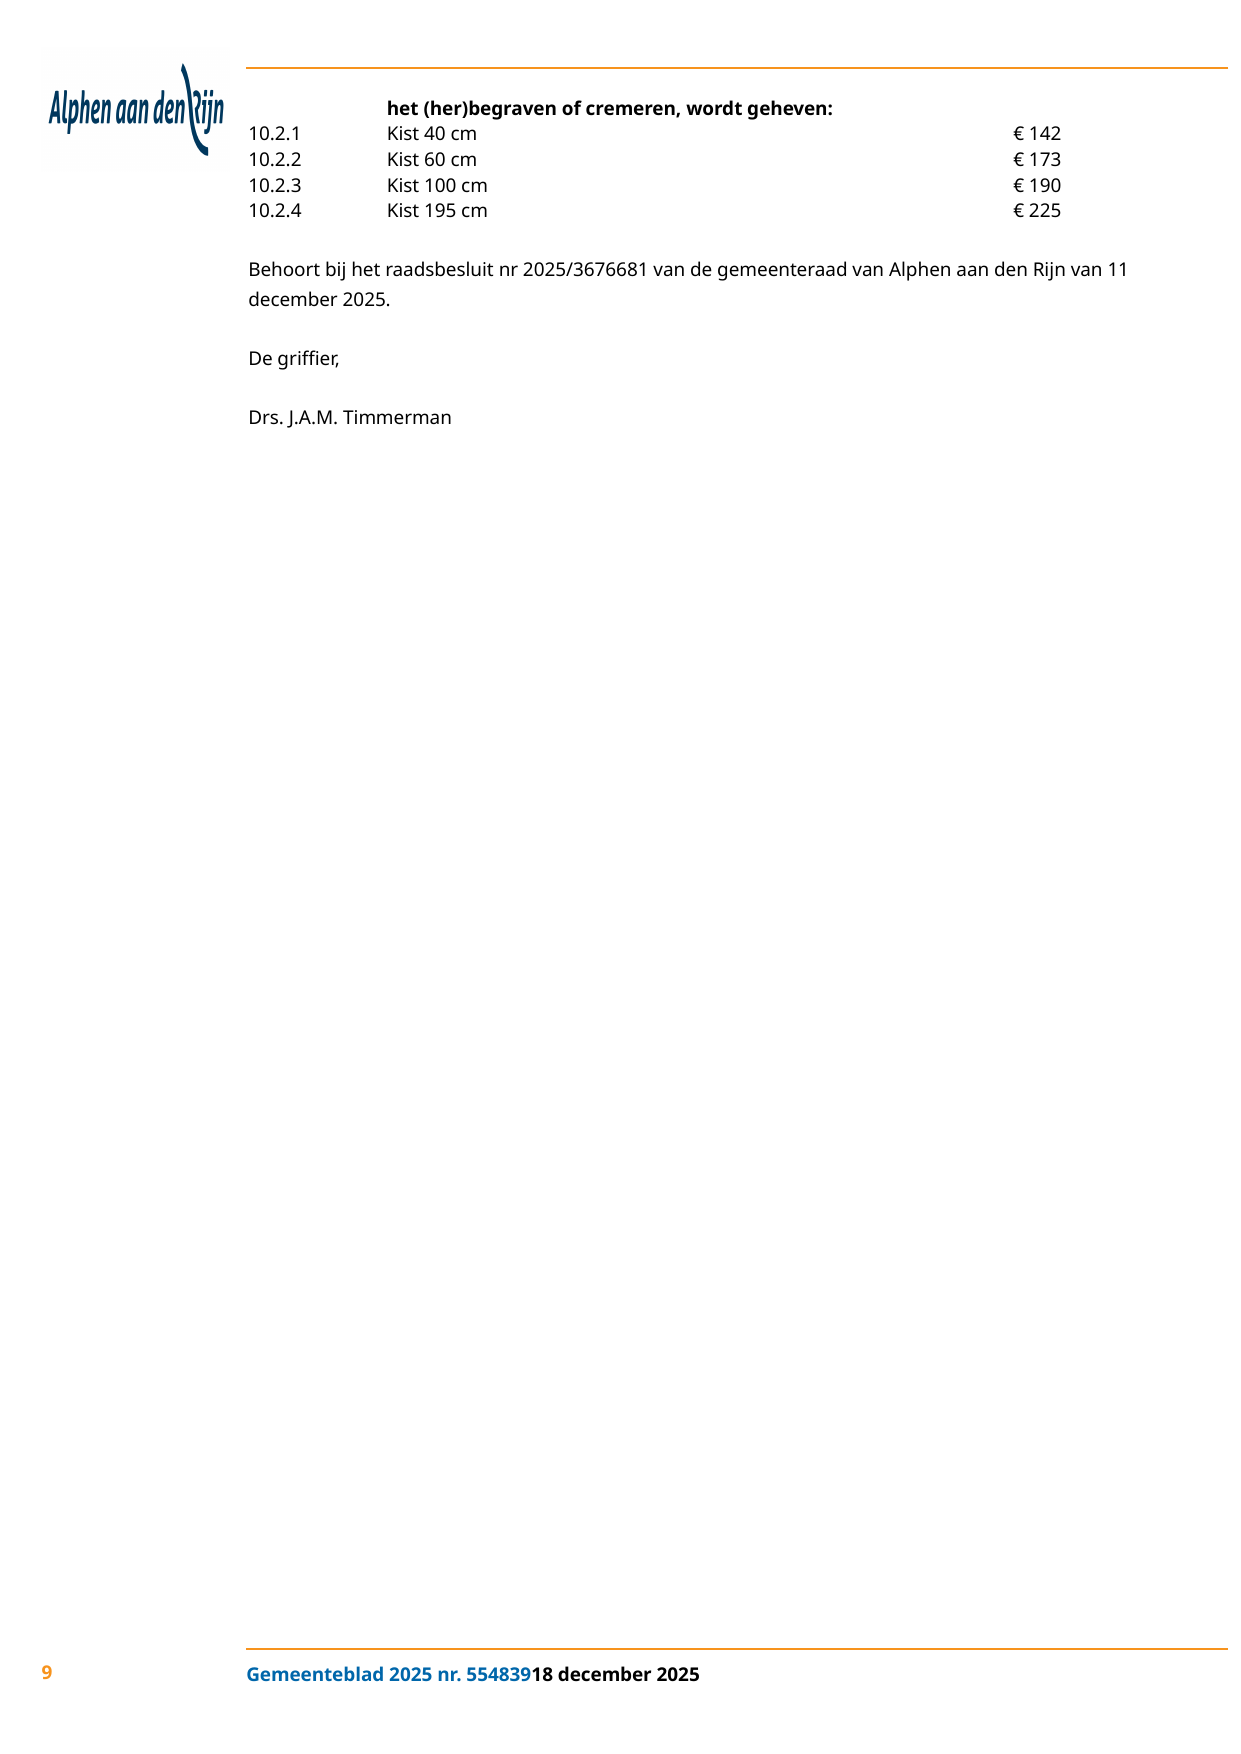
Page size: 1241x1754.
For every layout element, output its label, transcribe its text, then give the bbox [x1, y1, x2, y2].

table_cell het (her)begraven of cremeren, wordt geheven: [387, 95, 1013, 121]
table_cell [1013, 95, 1152, 121]
table_cell € 190 [1013, 172, 1152, 198]
table_cell Kist 100 cm [387, 172, 1013, 198]
table_cell 10.2.2 [248, 146, 387, 172]
text De griffier, [248, 345, 1152, 371]
table_cell Kist 40 cm [387, 121, 1013, 146]
text Behoort bij het raadsbesluit nr 2025/3676681 van de gemeenteraad van Alphen aan den Rijn van 11 december 2025. [248, 256, 1152, 312]
table_cell [248, 95, 387, 121]
table_cell Kist 195 cm [387, 198, 1013, 223]
table_cell € 173 [1013, 146, 1152, 172]
table_cell 10.2.4 [248, 198, 387, 223]
table_cell € 142 [1013, 121, 1152, 146]
picture [41, 47, 231, 172]
text Drs. J.A.M. Timmerman [248, 404, 1152, 430]
table_cell Kist 60 cm [387, 146, 1013, 172]
table_cell 10.2.3 [248, 172, 387, 198]
table_cell € 225 [1013, 198, 1152, 223]
table_cell 10.2.1 [248, 121, 387, 146]
